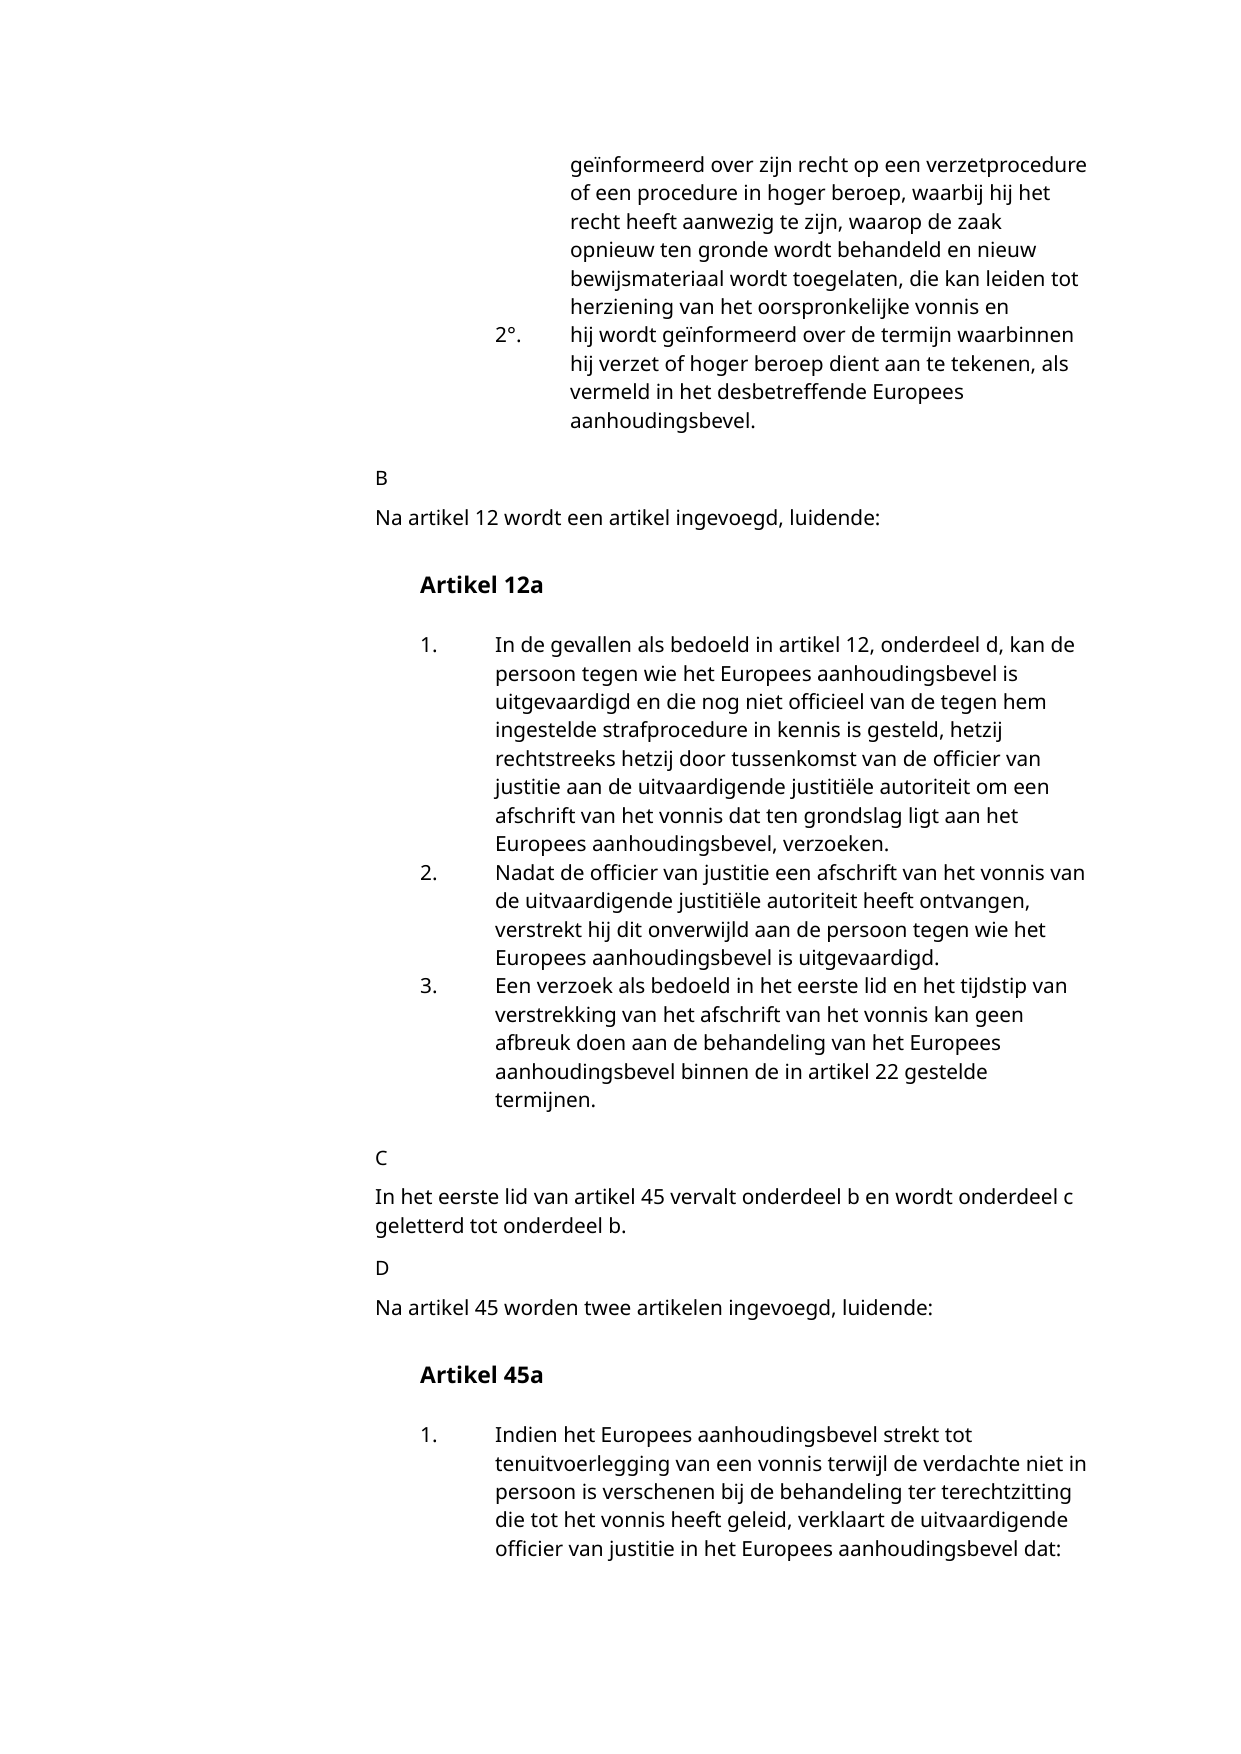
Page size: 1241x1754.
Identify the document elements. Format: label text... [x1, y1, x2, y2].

list Een verzoek als bedoeld in het eerste lid en het tijdstip van verstrekking van het afschrift van het vonnis kan geen afbreuk doen aan de behandeling van het Europees aanhoudingsbevel binnen de in artikel 22 gestelde termijnen. [420, 972, 1090, 1114]
subtitle Artikel 12a [420, 569, 1090, 600]
text D [375, 1254, 1090, 1281]
list Nadat de officier van justitie een afschrift van het vonnis van de uitvaardigende justitiële autoriteit heeft ontvangen, verstrekt hij dit onverwijld aan de persoon tegen wie het Europees aanhoudingsbevel is uitgevaardigd. [420, 858, 1090, 972]
list In de gevallen als bedoeld in artikel 12, onderdeel d, kan de persoon tegen wie het Europees aanhoudingsbevel is uitgevaardigd en die nog niet officieel van de tegen hem ingestelde strafprocedure in kennis is gesteld, hetzij rechtstreeks hetzij door tussenkomst van de officier van justitie aan de uitvaardigende justitiële autoriteit om een afschrift van het vonnis dat ten grondslag ligt aan het Europees aanhoudingsbevel, verzoeken. [420, 630, 1090, 858]
text Na artikel 45 worden twee artikelen ingevoegd, luidende: [375, 1293, 1090, 1322]
list hij wordt geïnformeerd over de termijn waarbinnen hij verzet of hoger beroep dient aan te tekenen, als vermeld in het desbetreffende Europees aanhoudingsbevel. [495, 321, 1090, 434]
text Na artikel 12 wordt een artikel ingevoegd, luidende: [375, 503, 1090, 532]
list Indien het Europees aanhoudingsbevel strekt tot tenuitvoerlegging van een vonnis terwijl de verdachte niet in persoon is verschenen bij de behandeling ter terechtzitting die tot het vonnis heeft geleid, verklaart de uitvaardigende officier van justitie in het Europees aanhoudingsbevel dat: [420, 1420, 1090, 1562]
list geïnformeerd over zijn recht op een verzetprocedure of een procedure in hoger beroep, waarbij hij het recht heeft aanwezig te zijn, waarop de zaak opnieuw ten gronde wordt behandeld en nieuw bewijsmateriaal wordt toegelaten, die kan leiden tot herziening van het oorspronkelijke vonnis en [495, 150, 1090, 321]
text B [375, 464, 1090, 491]
subtitle Artikel 45a [420, 1359, 1090, 1390]
text In het eerste lid van artikel 45 vervalt onderdeel b en wordt onderdeel c geletterd tot onderdeel b. [375, 1182, 1090, 1239]
text C [375, 1144, 1090, 1171]
